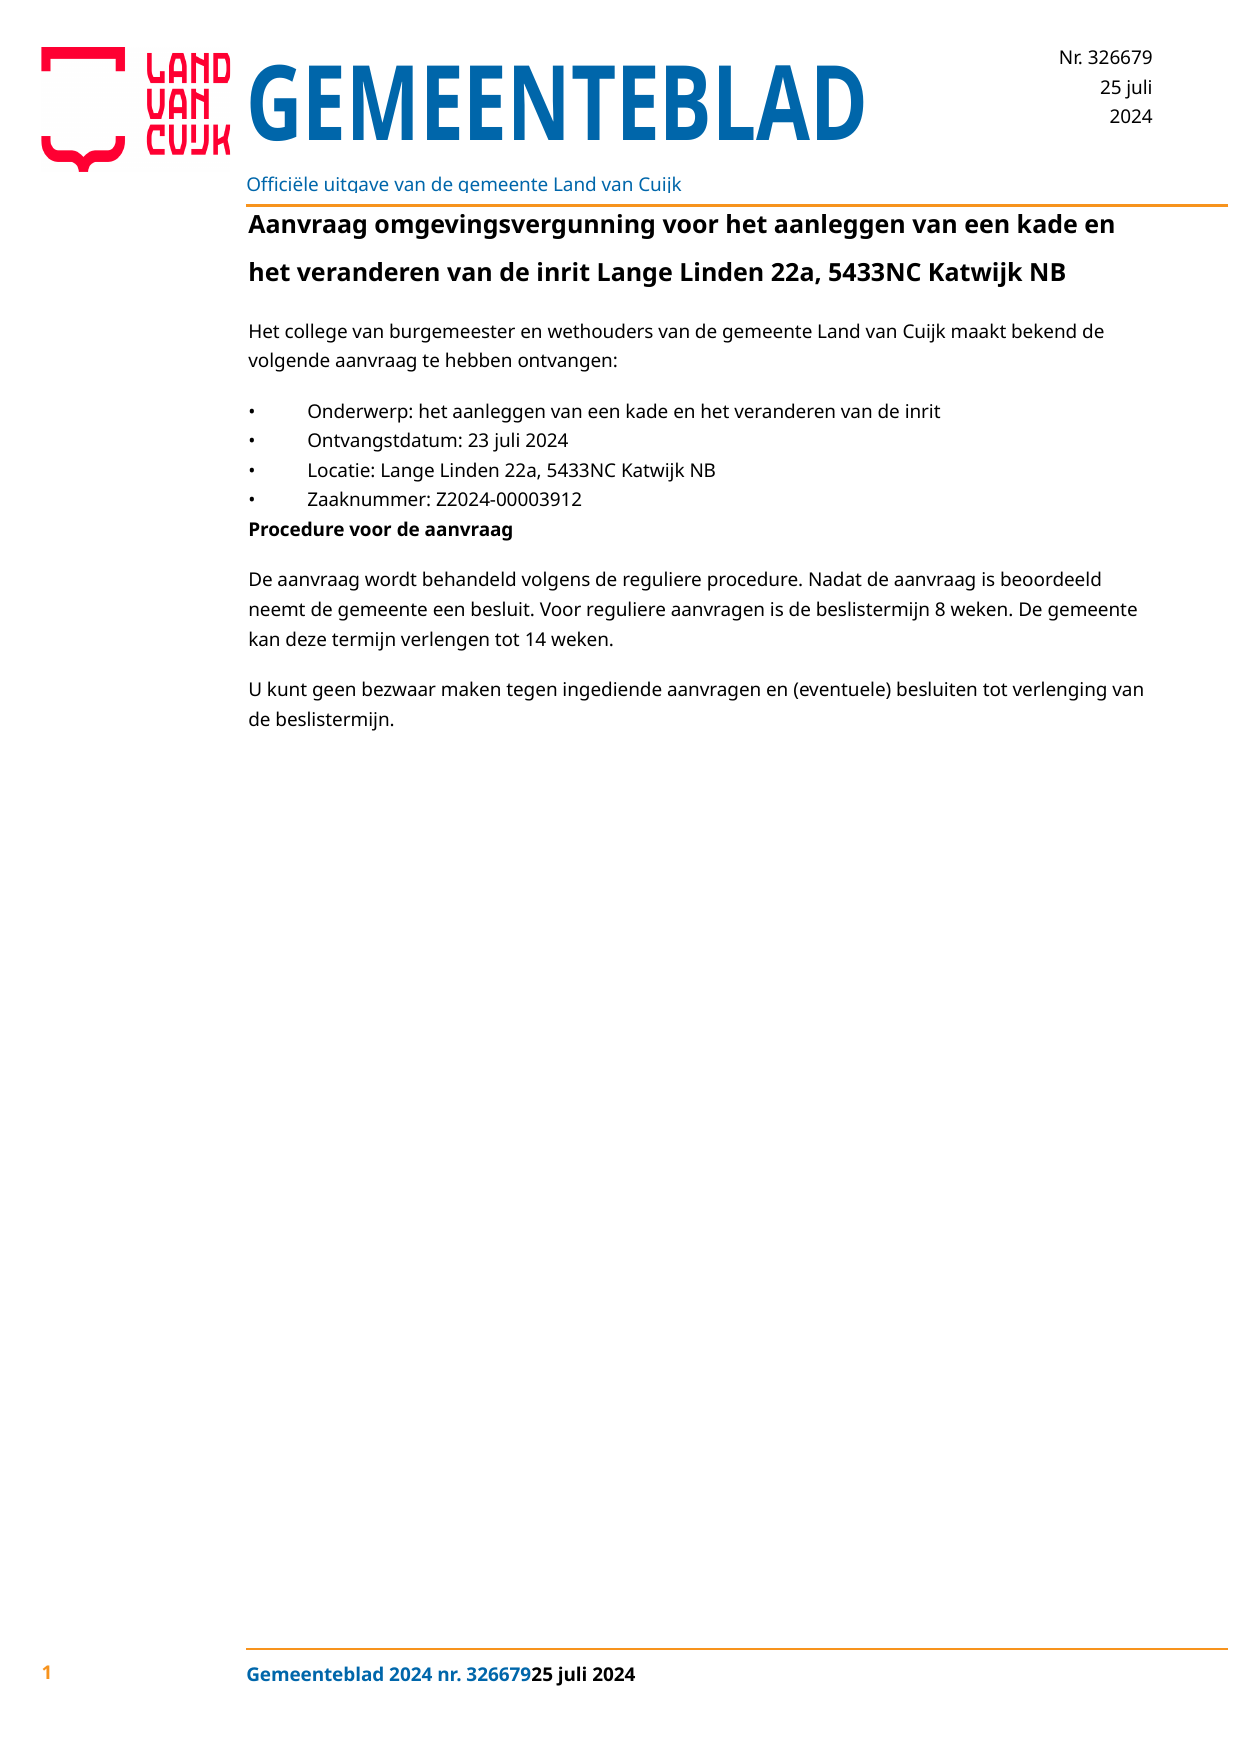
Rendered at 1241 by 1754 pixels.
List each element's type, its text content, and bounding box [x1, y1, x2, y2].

list Ontvangstdatum: 23 juli 2024 [248, 427, 1152, 453]
list Locatie: Lange Linden 22a, 5433NC Katwijk NB [248, 457, 1152, 483]
text Het college van burgemeester en wethouders van de gemeente Land van Cuijk maakt bekend de volgende aanvraag te hebben ontvangen: [248, 318, 1152, 373]
list Zaaknummer: Z2024-00003912 [248, 487, 1152, 512]
text Aanvraag omgevingsvergunning voor het aanleggen van een kade en het veranderen van de inrit Lange Linden 22a, 5433NC Katwijk NB [248, 207, 1152, 288]
text U kunt geen bezwaar maken tegen ingediende aanvragen en (eventuele) besluiten tot verlenging van de beslistermijn. [248, 676, 1152, 732]
text De aanvraag wordt behandeld volgens de reguliere procedure. Nadat de aanvraag is beoordeeld neemt de gemeente een besluit. Voor reguliere aanvragen is de beslistermijn 8 weken. De gemeente kan deze termijn verlengen tot 14 weken. [248, 567, 1152, 652]
picture [41, 47, 231, 172]
list Onderwerp: het aanleggen van een kade en het veranderen van de inrit [248, 398, 1152, 424]
text Procedure voor de aanvraag [248, 516, 1152, 542]
